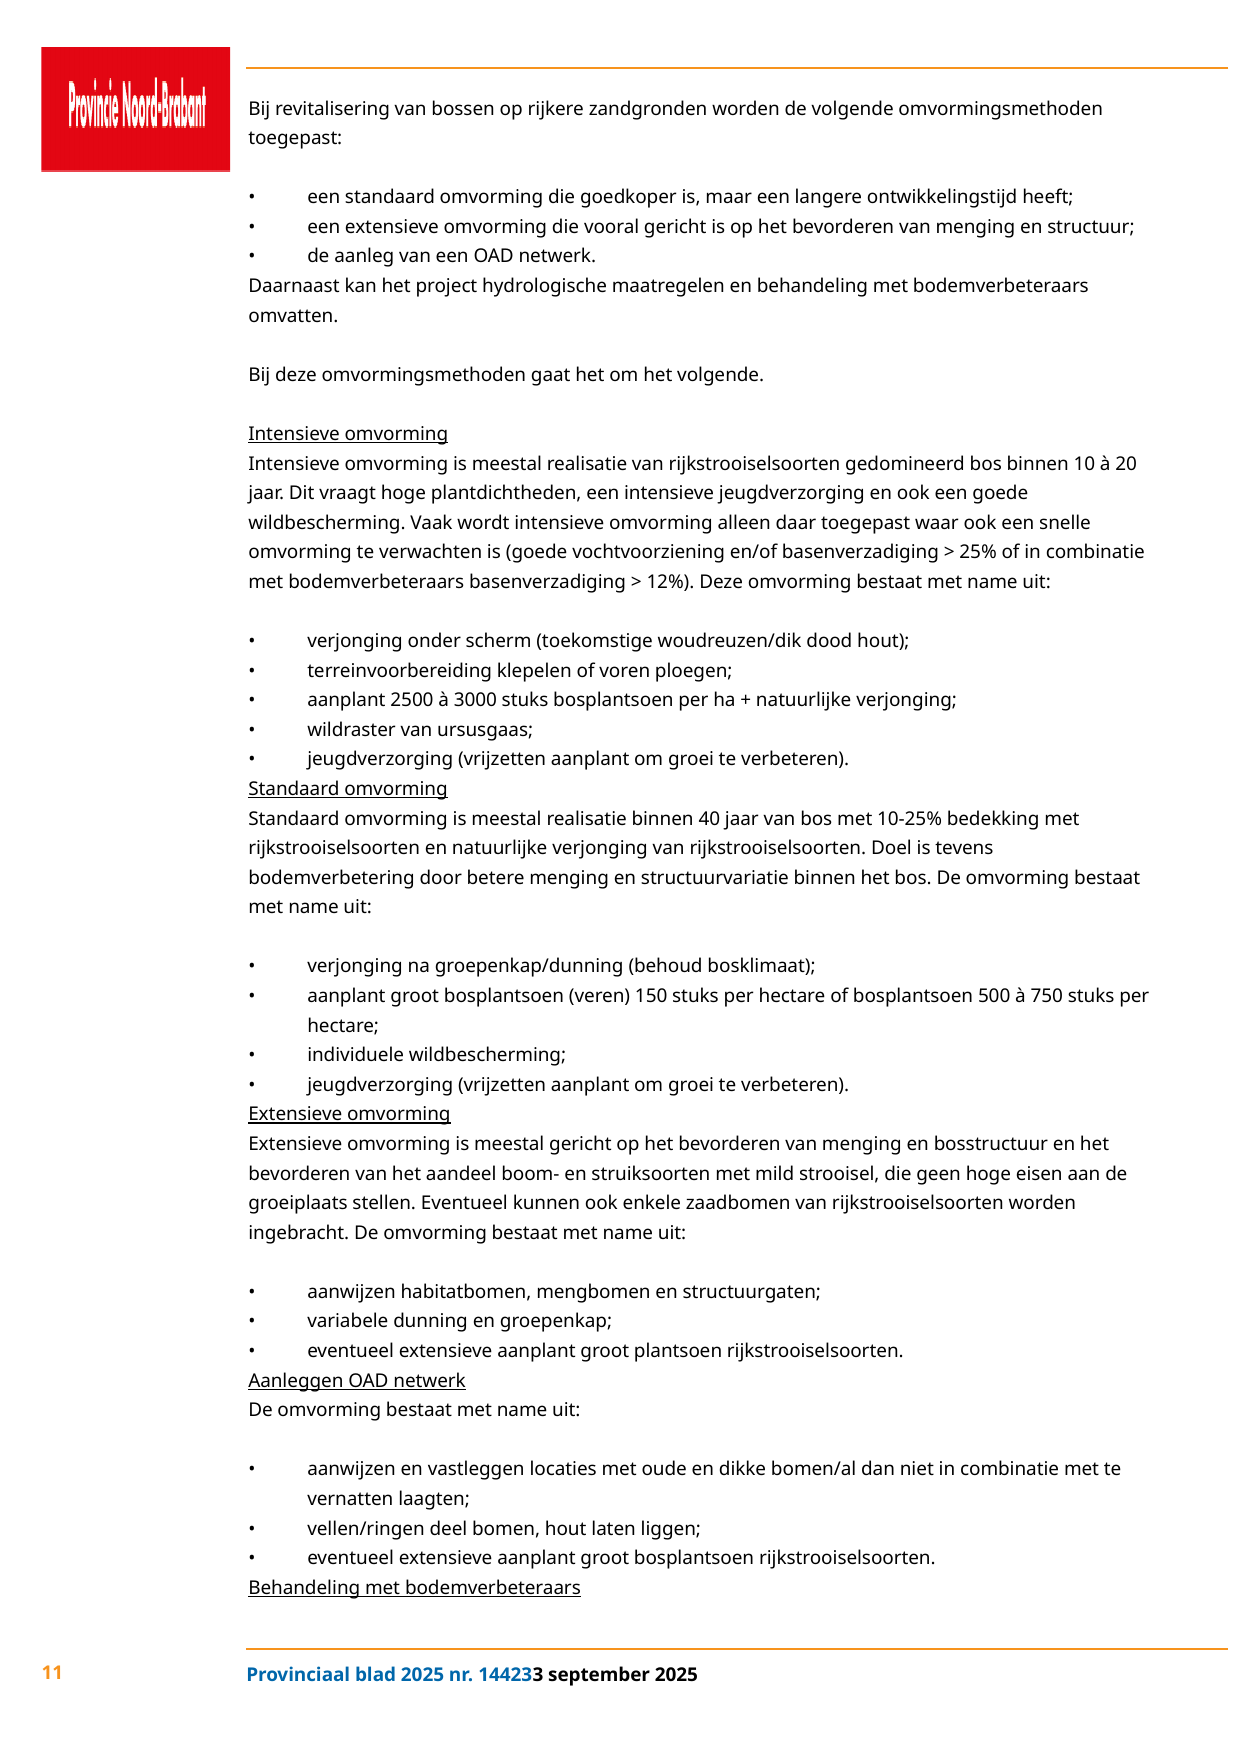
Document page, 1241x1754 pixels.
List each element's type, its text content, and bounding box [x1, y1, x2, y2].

list aanwijzen en vastleggen locaties met oude en dikke bomen/al dan niet in combinatie met te vernatten laagten; [248, 1456, 1152, 1511]
list jeugdverzorging (vrijzetten aanplant om groei te verbeteren). [248, 746, 1152, 771]
text De omvorming bestaat met name uit: [248, 1396, 1152, 1422]
list een standaard omvorming die goedkoper is, maar een langere ontwikkelingstijd heeft; [248, 183, 1152, 209]
text Extensieve omvorming is meestal gericht op het bevorderen van menging en bosstructuur en het bevorderen van het aandeel boom- en struiksoorten met mild strooisel, die geen hoge eisen aan de groeiplaats stellen. Eventueel kunnen ook enkele zaadbomen van rijkstrooiselsoorten worden ingebracht. De omvorming bestaat met name uit: [248, 1130, 1152, 1245]
list vellen/ringen deel bomen, hout laten liggen; [248, 1515, 1152, 1541]
list eventueel extensieve aanplant groot plantsoen rijkstrooiselsoorten. [248, 1337, 1152, 1363]
text Intensieve omvorming is meestal realisatie van rijkstrooiselsoorten gedomineerd bos binnen 10 à 20 jaar. Dit vraagt hoge plantdichtheden, een intensieve jeugdverzorging en ook een goede wildbescherming. Vaak wordt intensieve omvorming alleen daar toegepast waar ook een snelle omvorming te verwachten is (goede vochtvoorziening en/of basenverzadiging > 25% of in combinatie met bodemverbeteraars basenverzadiging > 12%). Deze omvorming bestaat met name uit: [248, 450, 1152, 594]
picture [41, 47, 231, 172]
text Bij revitalisering van bossen op rijkere zandgronden worden de volgende omvormingsmethoden toegepast: [248, 95, 1152, 150]
list jeugdverzorging (vrijzetten aanplant om groei te verbeteren). [248, 1071, 1152, 1097]
text Behandeling met bodemverbeteraars [248, 1574, 1152, 1600]
text Extensieve omvorming [248, 1101, 1152, 1126]
text Intensieve omvorming [248, 420, 1152, 446]
list wildraster van ursusgaas; [248, 716, 1152, 742]
list een extensieve omvorming die vooral gericht is op het bevorderen van menging en structuur; [248, 213, 1152, 239]
list verjonging na groepenkap/dunning (behoud bosklimaat); [248, 953, 1152, 978]
list terreinvoorbereiding klepelen of voren ploegen; [248, 657, 1152, 683]
text Daarnaast kan het project hydrologische maatregelen en behandeling met bodemverbeteraars omvatten. [248, 272, 1152, 328]
text Standaard omvorming is meestal realisatie binnen 40 jaar van bos met 10-25% bedekking met rijkstrooiselsoorten en natuurlijke verjonging van rijkstrooiselsoorten. Doel is tevens bodemverbetering door betere menging en structuurvariatie binnen het bos. De omvorming bestaat met name uit: [248, 805, 1152, 919]
list aanplant groot bosplantsoen (veren) 150 stuks per hectare of bosplantsoen 500 à 750 stuks per hectare; [248, 982, 1152, 1038]
list variabele dunning en groepenkap; [248, 1308, 1152, 1333]
text Bij deze omvormingsmethoden gaat het om het volgende. [248, 361, 1152, 387]
list eventueel extensieve aanplant groot bosplantsoen rijkstrooiselsoorten. [248, 1544, 1152, 1570]
list individuele wildbescherming; [248, 1041, 1152, 1067]
list aanwijzen habitatbomen, mengbomen en structuurgaten; [248, 1278, 1152, 1304]
list verjonging onder scherm (toekomstige woudreuzen/dik dood hout); [248, 627, 1152, 653]
text Aanleggen OAD netwerk [248, 1367, 1152, 1393]
list aanplant 2500 à 3000 stuks bosplantsoen per ha + natuurlijke verjonging; [248, 686, 1152, 712]
text Standaard omvorming [248, 775, 1152, 801]
list de aanleg van een OAD netwerk. [248, 243, 1152, 268]
